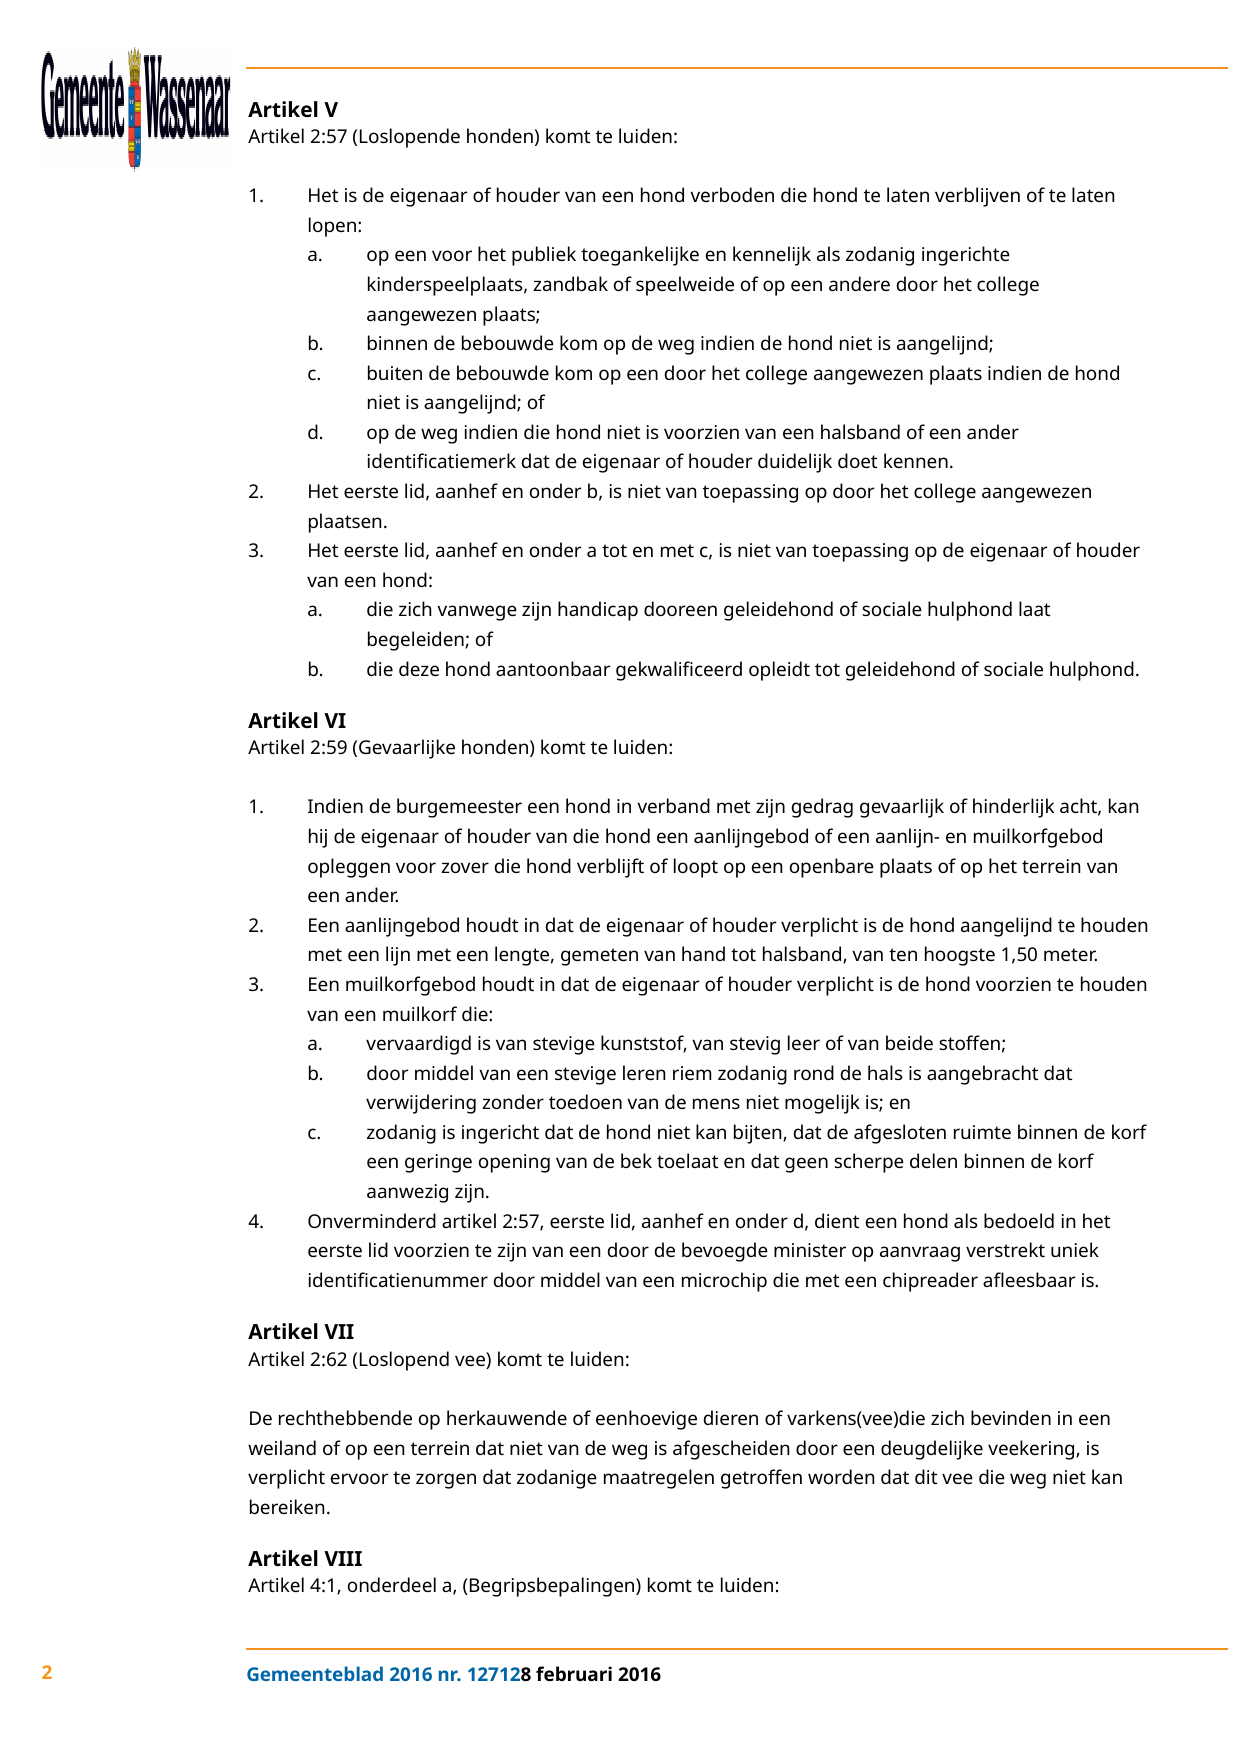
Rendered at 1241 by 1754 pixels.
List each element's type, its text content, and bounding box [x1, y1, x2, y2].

text Artikel 4:1, onderdeel a, (Begripsbepalingen) komt te luiden: [248, 1573, 1152, 1598]
text Artikel VII [248, 1317, 1152, 1346]
list Een muilkorfgebod houdt in dat de eigenaar of houder verplicht is de hond voorzien te houden van een muilkorf die: [248, 971, 1152, 1027]
list Onverminderd artikel 2:57, eerste lid, aanhef en onder d, dient een hond als bedoeld in het eerste lid voorzien te zijn van een door de bevoegde minister op aanvraag verstrekt uniek identificatienummer door middel van een microchip die met een chipreader afleesbaar is. [248, 1208, 1152, 1293]
text Artikel VIII [248, 1544, 1152, 1573]
list op een voor het publiek toegankelijke en kennelijk als zodanig ingerichte kinderspeelplaats, zandbak of speelweide of op een andere door het college aangewezen plaats; [307, 242, 1152, 326]
list Indien de burgemeester een hond in verband met zijn gedrag gevaarlijk of hinderlijk acht, kan hij de eigenaar of houder van die hond een aanlijngebod of een aanlijn- en muilkorfgebod opleggen voor zover die hond verblijft of loopt op een openbare plaats of op het terrein van een ander. [248, 794, 1152, 908]
list Een aanlijngebod houdt in dat de eigenaar of houder verplicht is de hond aangelijnd te houden met een lijn met een lengte, gemeten van hand tot halsband, van ten hoogste 1,50 meter. [248, 912, 1152, 967]
list die zich vanwege zijn handicap dooreen geleidehond of sociale hulphond laat begeleiden; of [307, 597, 1152, 652]
text Artikel V [248, 95, 1152, 123]
list op de weg indien die hond niet is voorzien van een halsband of een ander identificatiemerk dat de eigenaar of houder duidelijk doet kennen. [307, 419, 1152, 474]
text De rechthebbende op herkauwende of eenhoevige dieren of varkens(vee)die zich bevinden in een weiland of op een terrein dat niet van de weg is afgescheiden door een deugdelijke veekering, is verplicht ervoor te zorgen dat zodanige maatregelen getroffen worden dat dit vee die weg niet kan bereiken. [248, 1405, 1152, 1519]
list door middel van een stevige leren riem zodanig rond de hals is aangebracht dat verwijdering zonder toedoen van de mens niet mogelijk is; en [307, 1060, 1152, 1115]
list binnen de bebouwde kom op de weg indien de hond niet is aangelijnd; [307, 330, 1152, 356]
list die deze hond aantoonbaar gekwalificeerd opleidt tot geleidehond of sociale hulphond. [307, 656, 1152, 681]
list zodanig is ingericht dat de hond niet kan bijten, dat de afgesloten ruimte binnen de korf een geringe opening van de bek toelaat en dat geen scherpe delen binnen de korf aanwezig zijn. [307, 1119, 1152, 1204]
picture [41, 47, 231, 172]
list Het eerste lid, aanhef en onder a tot en met c, is niet van toepassing op de eigenaar of houder van een hond: [248, 537, 1152, 593]
text Artikel VI [248, 706, 1152, 734]
list Het eerste lid, aanhef en onder b, is niet van toepassing op door het college aangewezen plaatsen. [248, 478, 1152, 533]
list vervaardigd is van stevige kunststof, van stevig leer of van beide stoffen; [307, 1030, 1152, 1056]
text Artikel 2:57 (Loslopende honden) komt te luiden: [248, 123, 1152, 149]
list buiten de bebouwde kom op een door het college aangewezen plaats indien de hond niet is aangelijnd; of [307, 360, 1152, 415]
text Artikel 2:62 (Loslopend vee) komt te luiden: [248, 1346, 1152, 1372]
list Het is de eigenaar of houder van een hond verboden die hond te laten verblijven of te laten lopen: [248, 182, 1152, 238]
text Artikel 2:59 (Gevaarlijke honden) komt te luiden: [248, 734, 1152, 760]
